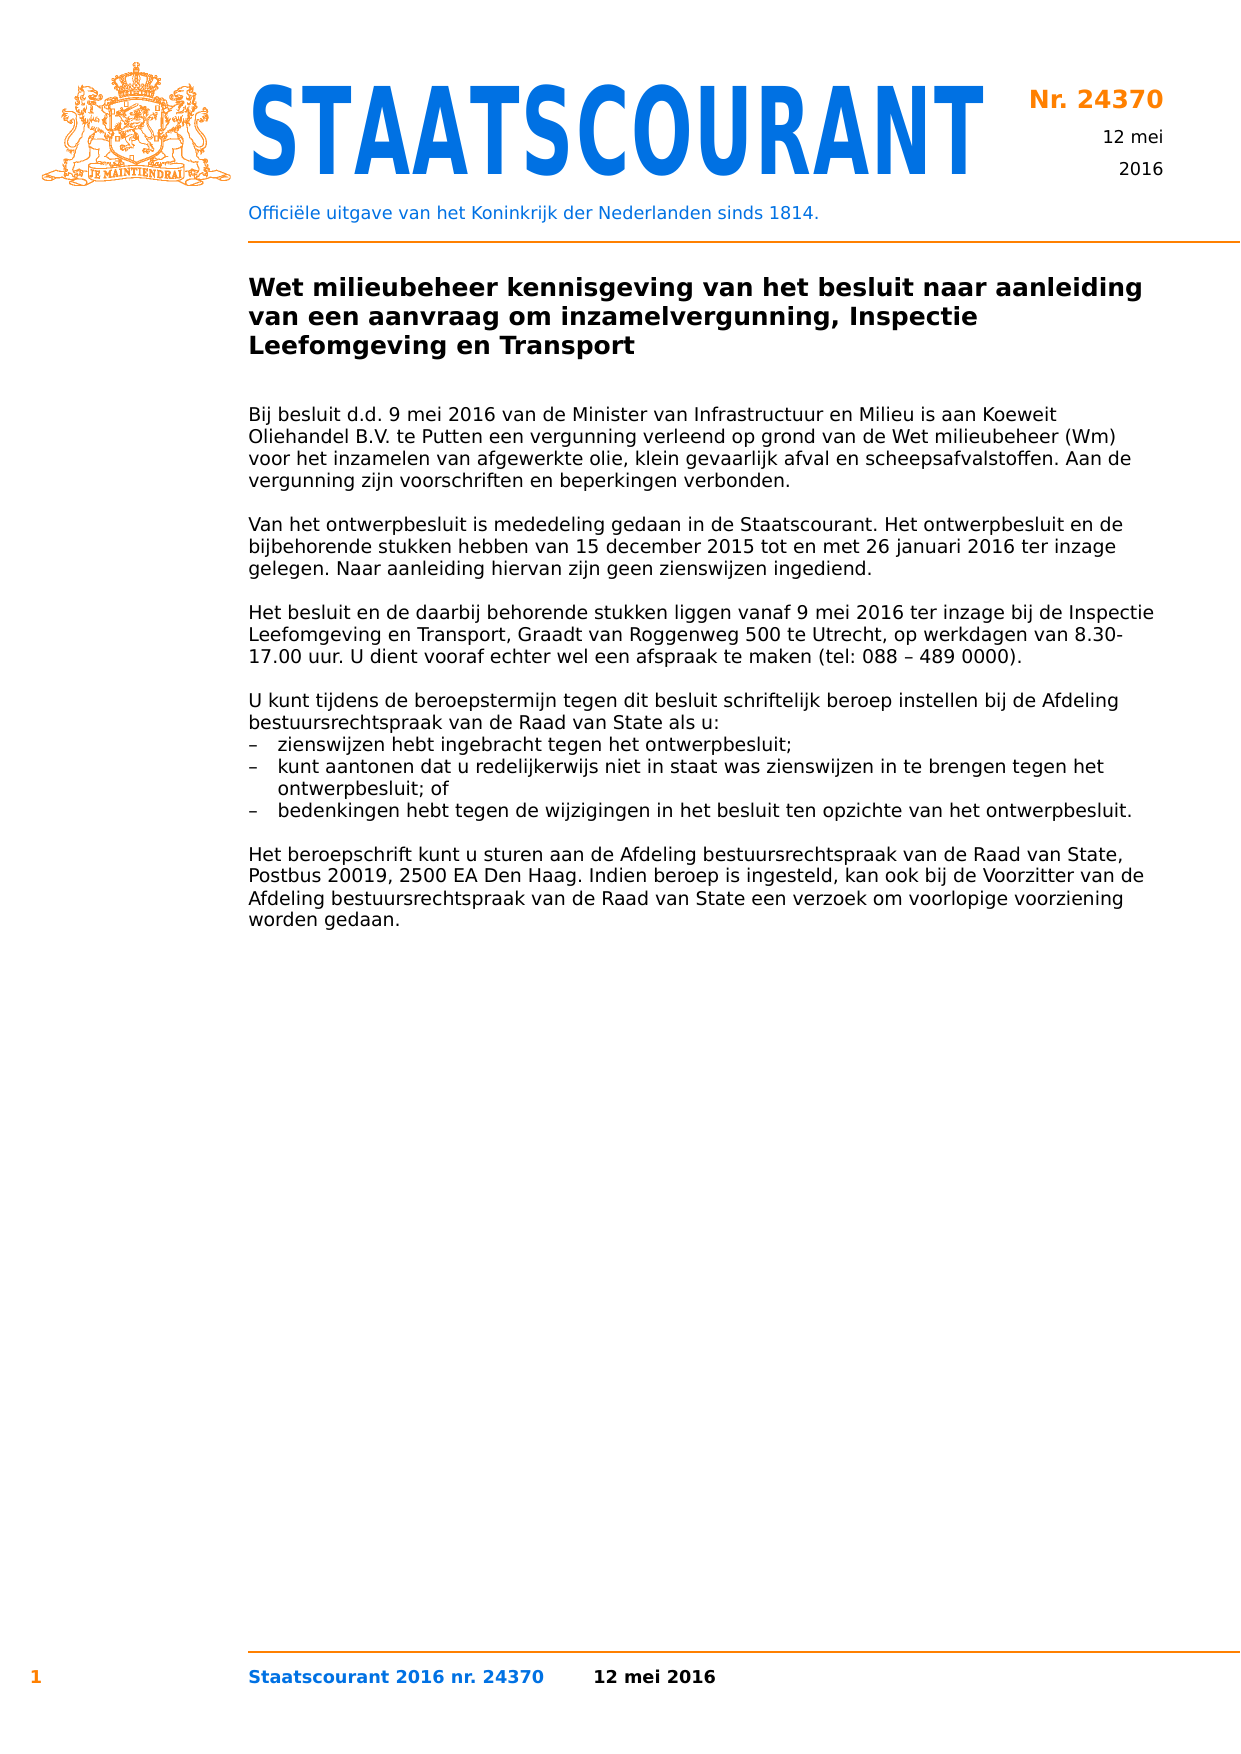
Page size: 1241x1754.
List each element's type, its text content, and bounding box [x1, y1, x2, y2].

text Van het ontwerpbesluit is mededeling gedaan in de Staatscourant. Het ontwerpbesluit en de bijbehorende stukken hebben van 15 december 2015 tot en met 26 januari 2016 ter inzage gelegen. Naar aanleiding hiervan zijn geen zienswijzen ingediend. [248, 514, 1163, 580]
table_cell 12 mei [998, 121, 1240, 153]
text Het beroepschrift kunt u sturen aan de Afdeling bestuursrechtspraak van de Raad van State, Postbus 20019, 2500 EA Den Haag. Indien beroep is ingesteld, kan ook bij de Voorzitter van de Afdeling bestuursrechtspraak van de Raad van State een verzoek om voorlopige voorziening worden gedaan. [248, 843, 1163, 931]
table_header Nr. 24370 [998, 62, 1240, 121]
text – kunt aantonen dat u redelijkerwijs niet in staat was zienswijzen in te brengen tegen het ontwerpbesluit; of [248, 756, 1163, 799]
subtitle Wet milieubeheer kennisgeving van het besluit naar aanleiding van een aanvraag om inzamelvergunning, Inspectie Leefomgeving en Transport [248, 273, 1163, 361]
text Bij besluit d.d. 9 mei 2016 van de Minister van Infrastructuur en Milieu is aan Koeweit Oliehandel B.V. te Putten een vergunning verleend op grond van de Wet milieubeheer (Wm) voor het inzamelen van afgewerkte olie, klein gevaarlijk afval en scheepsafvalstoffen. Aan de vergunning zijn voorschriften en beperkingen verbonden. [248, 404, 1163, 492]
table_cell Officiële uitgave van het Koninkrijk der Nederlanden sinds 1814. [248, 203, 1240, 241]
text Het besluit en de daarbij behorende stukken liggen vanaf 9 mei 2016 ter inzage bij de Inspectie Leefomgeving en Transport, Graadt van Roggenweg 500 te Utrecht, op werkdagen van 8.30-17.00 uur. U dient vooraf echter wel een afspraak te maken (tel: 088 – 489 0000). [248, 602, 1163, 668]
text U kunt tijdens de beroepstermijn tegen dit besluit schriftelijk beroep instellen bij de Afdeling bestuursrechtspraak van de Raad van State als u: [248, 690, 1163, 734]
table_cell 2016 [998, 153, 1240, 203]
text – zienswijzen hebt ingebracht tegen het ontwerpbesluit; [248, 734, 1163, 756]
table_header STAATSCOURANT [248, 62, 998, 203]
table_header [25, 62, 248, 241]
text – bedenkingen hebt tegen de wijzigingen in het besluit ten opzichte van het ontwerpbesluit. [248, 799, 1163, 822]
picture [41, 62, 231, 186]
